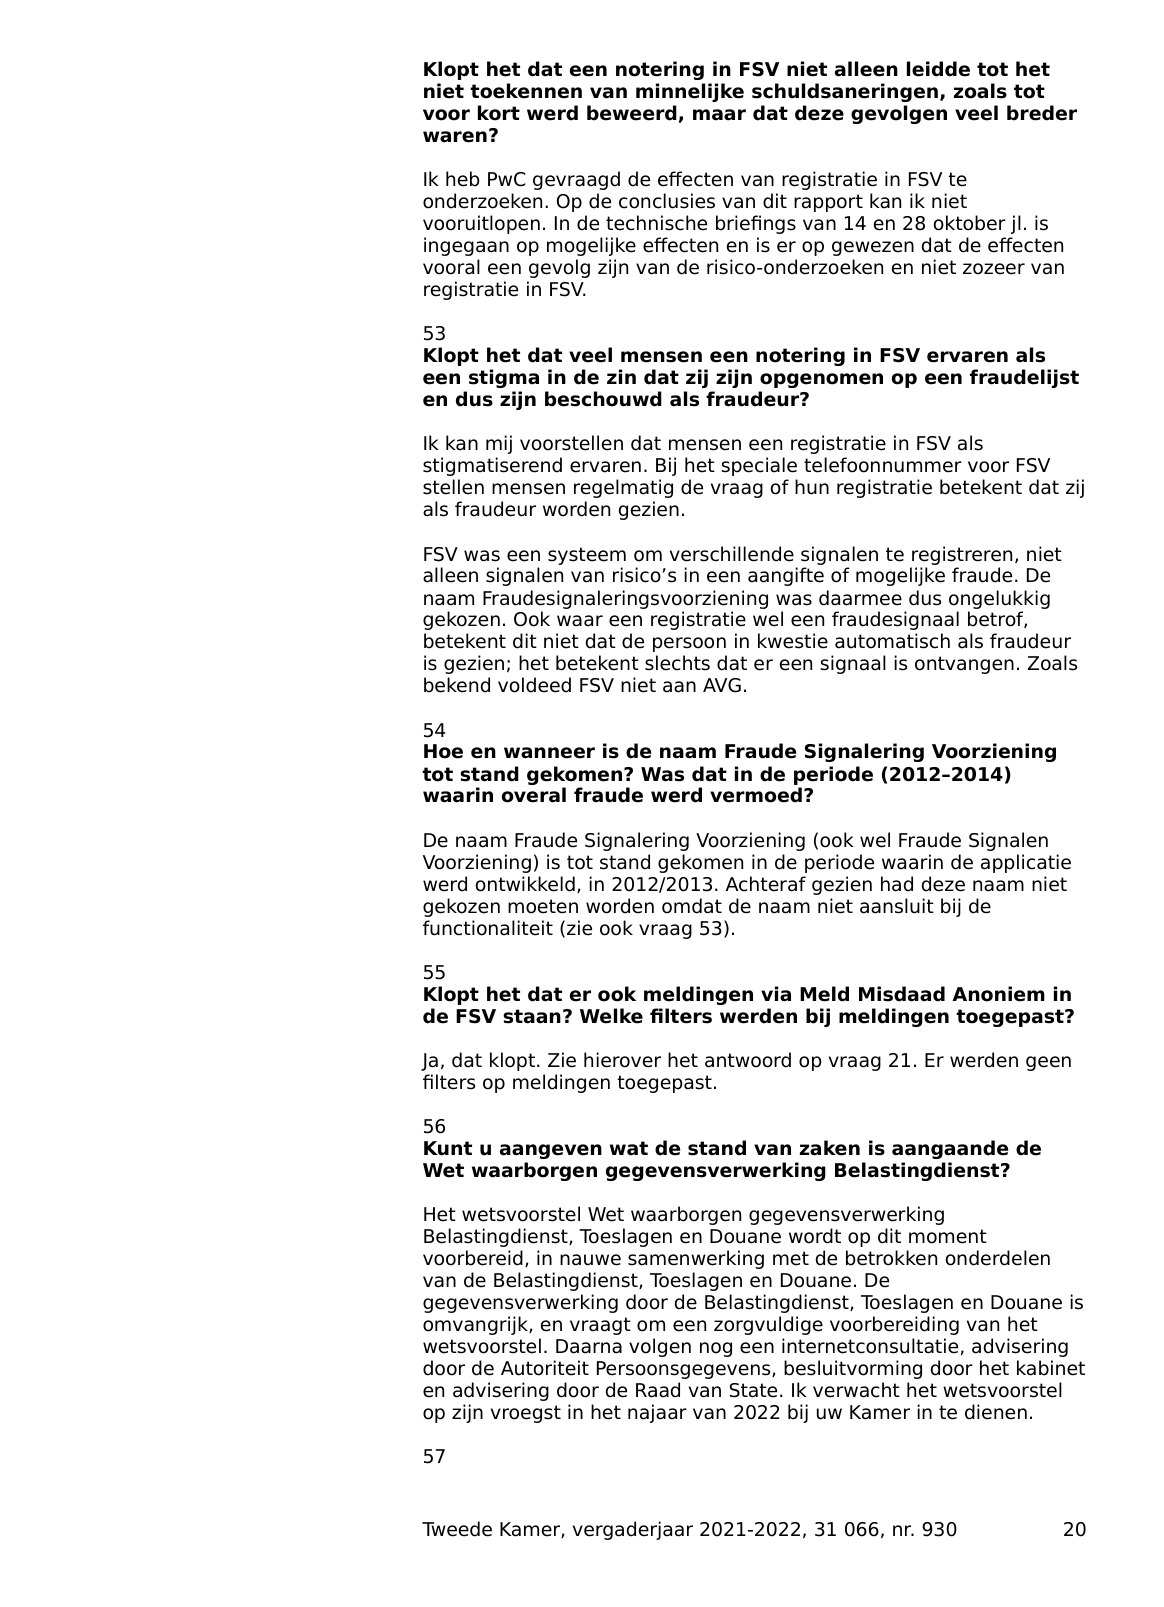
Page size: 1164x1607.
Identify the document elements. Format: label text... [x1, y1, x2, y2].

text Kunt u aangeven wat de stand van zaken is aangaande de Wet waarborgen gegevensverwerking Belastingdienst? [422, 1138, 1087, 1182]
text Het wetsvoorstel Wet waarborgen gegevensverwerking Belastingdienst, Toeslagen en Douane wordt op dit moment voorbereid, in nauwe samenwerking met de betrokken onderdelen van de Belastingdienst, Toeslagen en Douane. De gegevensverwerking door de Belastingdienst, Toeslagen en Douane is omvangrijk, en vraagt om een zorgvuldige voorbereiding van het wetsvoorstel. Daarna volgen nog een internetconsultatie, advisering door de Autoriteit Persoonsgegevens, besluitvorming door het kabinet en advisering door de Raad van State. Ik verwacht het wetsvoorstel op zijn vroegst in het najaar van 2022 bij uw Kamer in te dienen. [422, 1204, 1087, 1424]
text Ja, dat klopt. Zie hierover het antwoord op vraag 21. Er werden geen filters op meldingen toegepast. [422, 1050, 1087, 1094]
text 55 [422, 962, 1087, 984]
text 56 [422, 1116, 1087, 1138]
text Ik kan mij voorstellen dat mensen een registratie in FSV als stigmatiserend ervaren. Bij het speciale telefoonnummer voor FSV stellen mensen regelmatig de vraag of hun registratie betekent dat zij als fraudeur worden gezien. [422, 433, 1087, 521]
text De naam Fraude Signalering Voorziening (ook wel Fraude Signalen Voorziening) is tot stand gekomen in de periode waarin de applicatie werd ontwikkeld, in 2012/2013. Achteraf gezien had deze naam niet gekozen moeten worden omdat de naam niet aansluit bij de functionaliteit (zie ook vraag 53). [422, 829, 1087, 939]
text Klopt het dat een notering in FSV niet alleen leidde tot het niet toekennen van minnelijke schuldsaneringen, zoals tot voor kort werd beweerd, maar dat deze gevolgen veel breder waren? [422, 59, 1087, 147]
text Klopt het dat er ook meldingen via Meld Misdaad Anoniem in de FSV staan? Welke filters werden bij meldingen toegepast? [422, 984, 1087, 1028]
text FSV was een systeem om verschillende signalen te registreren, niet alleen signalen van risico’s in een aangifte of mogelijke fraude. De naam Fraudesignaleringsvoorziening was daarmee dus ongelukkig gekozen. Ook waar een registratie wel een fraudesignaal betrof, betekent dit niet dat de persoon in kwestie automatisch als fraudeur is gezien; het betekent slechts dat er een signaal is ontvangen. Zoals bekend voldeed FSV niet aan AVG. [422, 543, 1087, 697]
text 53 [422, 323, 1087, 345]
text 57 [422, 1446, 1087, 1468]
text 54 [422, 719, 1087, 741]
text Hoe en wanneer is de naam Fraude Signalering Voorziening tot stand gekomen? Was dat in de periode (2012–2014) waarin overal fraude werd vermoed? [422, 741, 1087, 807]
text Ik heb PwC gevraagd de effecten van registratie in FSV te onderzoeken. Op de conclusies van dit rapport kan ik niet vooruitlopen. In de technische briefings van 14 en 28 oktober jl. is ingegaan op mogelijke effecten en is er op gewezen dat de effecten vooral een gevolg zijn van de risico-onderzoeken en niet zozeer van registratie in FSV. [422, 169, 1087, 301]
text Klopt het dat veel mensen een notering in FSV ervaren als een stigma in de zin dat zij zijn opgenomen op een fraudelijst en dus zijn beschouwd als fraudeur? [422, 345, 1087, 411]
